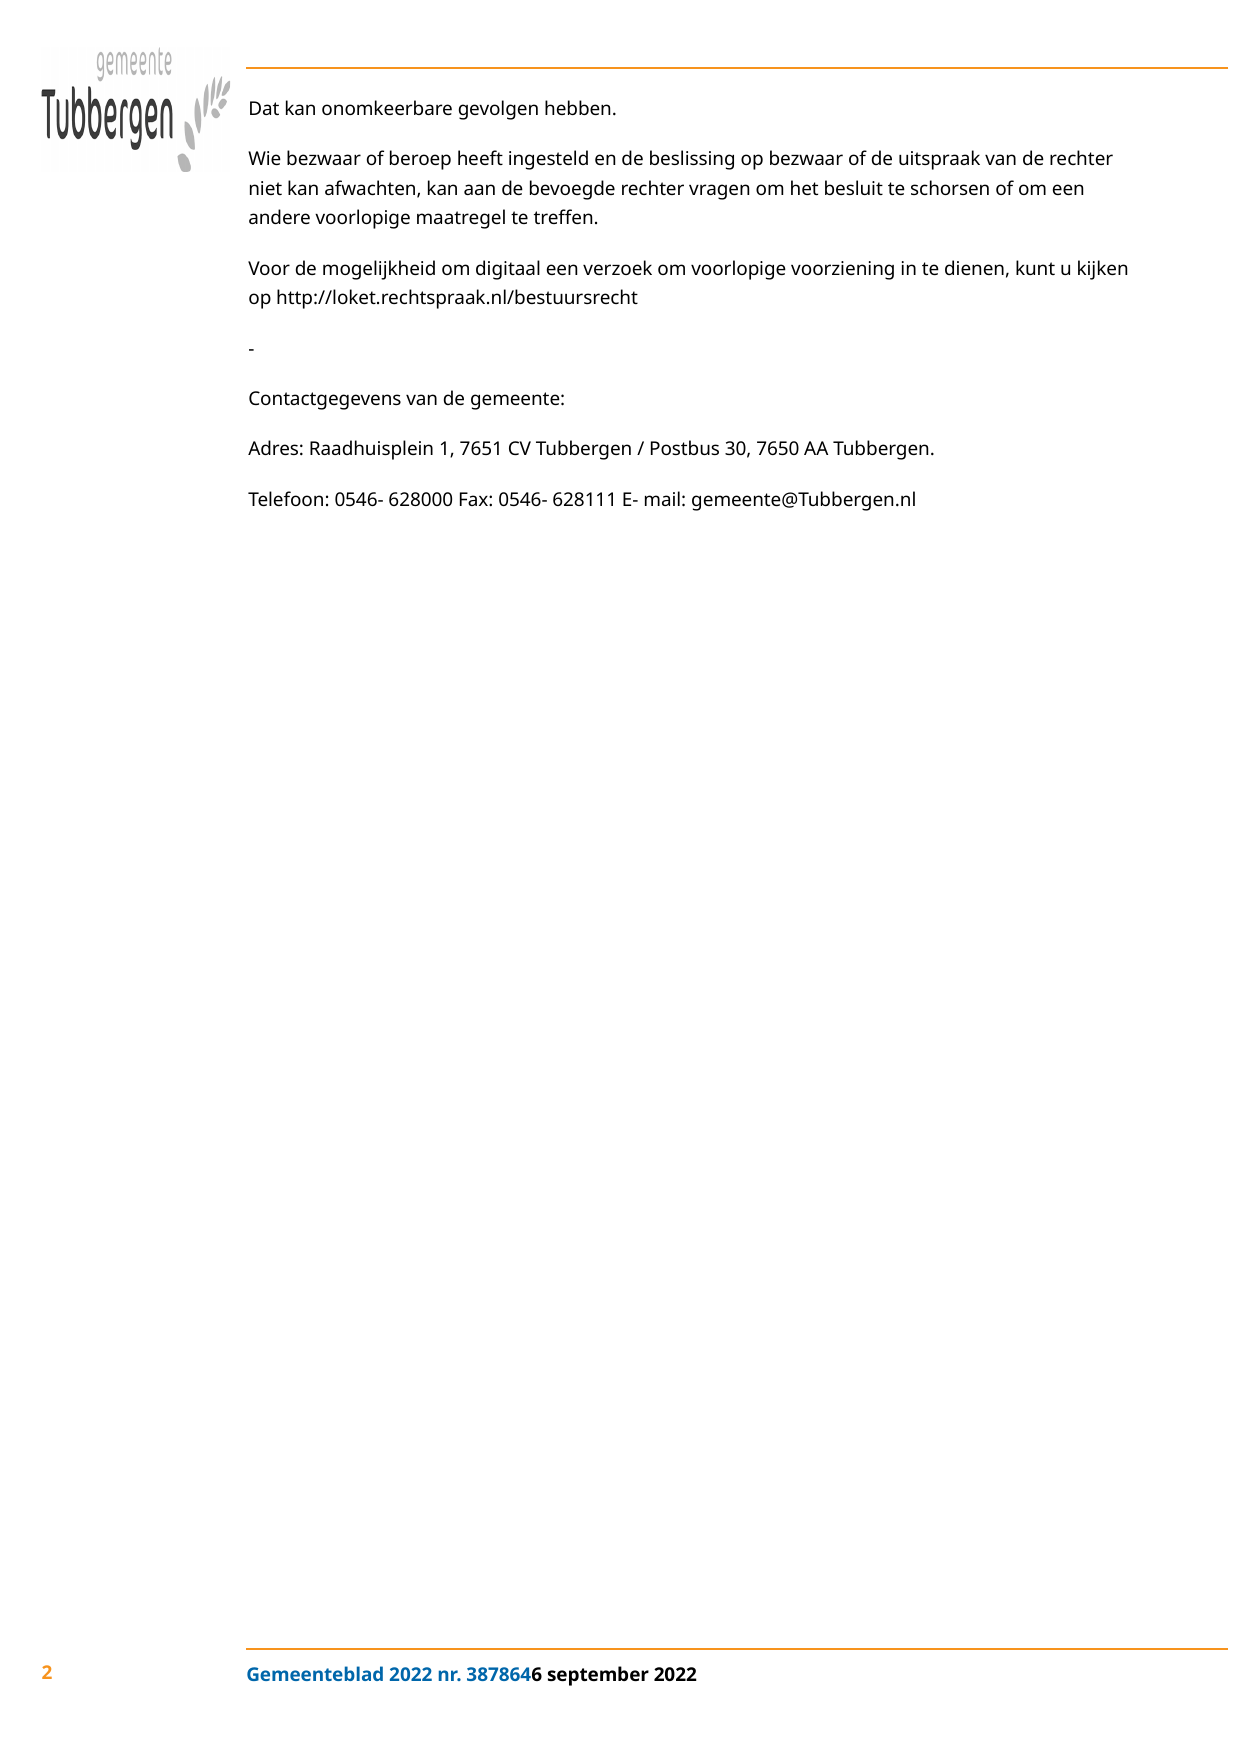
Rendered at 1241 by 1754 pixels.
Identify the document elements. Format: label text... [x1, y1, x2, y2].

text Dat kan onomkeerbare gevolgen hebben. [248, 95, 1152, 121]
text Contactgegevens van de gemeente: [248, 385, 1152, 411]
picture [41, 47, 231, 172]
text Voor de mogelijkheid om digitaal een verzoek om voorlopige voorziening in te dienen, kunt u kijken op http://loket.rechtspraak.nl/bestuursrecht [248, 255, 1152, 310]
text Telefoon: 0546- 628000 Fax: 0546- 628111 E- mail: gemeente@Tubbergen.nl [248, 486, 1152, 512]
text Wie bezwaar of beroep heeft ingesteld en de beslissing op bezwaar of de uitspraak van de rechter niet kan afwachten, kan aan de bevoegde rechter vragen om het besluit te schorsen of om een andere voorlopige maatregel te treffen. [248, 145, 1152, 230]
text Adres: Raadhuisplein 1, 7651 CV Tubbergen / Postbus 30, 7650 AA Tubbergen. [248, 436, 1152, 461]
text - [248, 335, 1152, 361]
